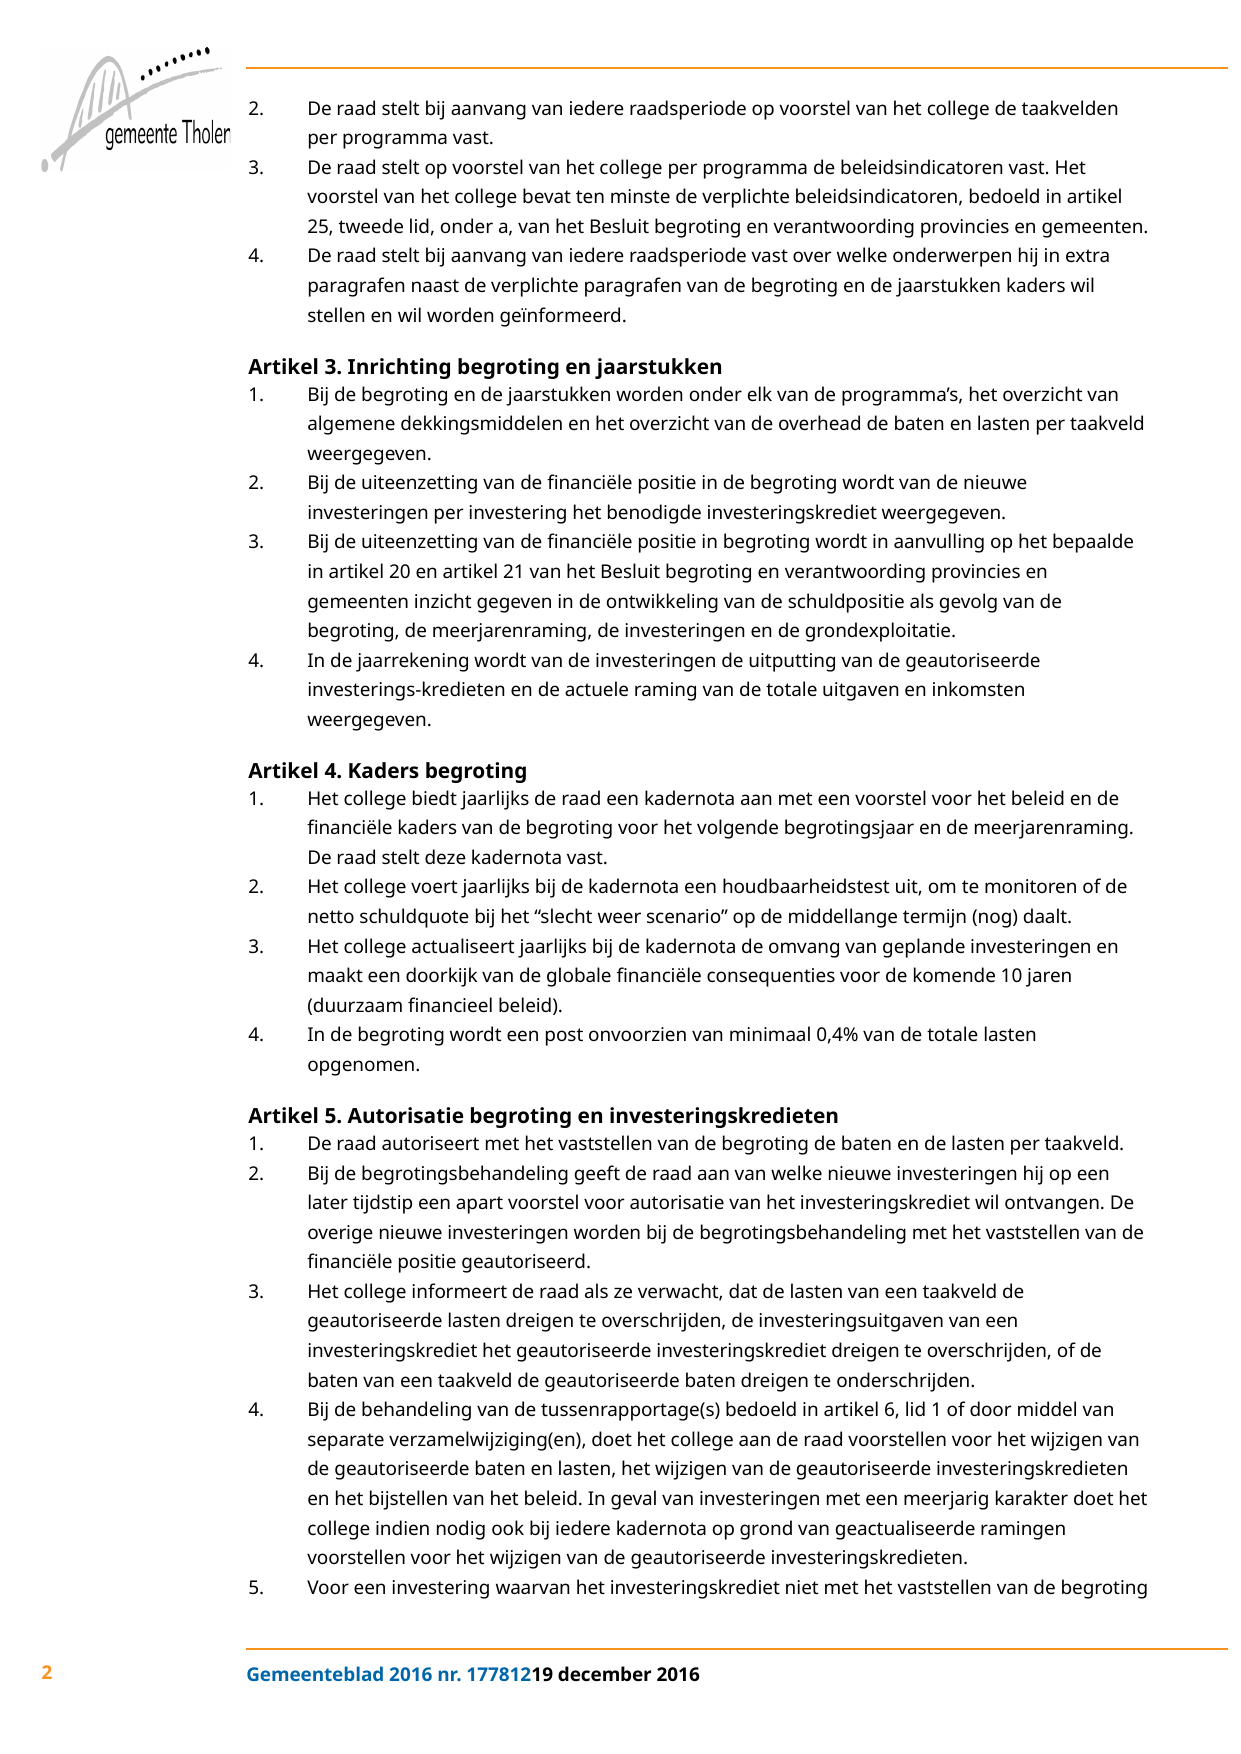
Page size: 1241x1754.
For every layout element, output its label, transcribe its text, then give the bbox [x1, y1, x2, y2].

list Bij de begroting en de jaarstukken worden onder elk van de programma’s, het overzicht van algemene dekkingsmiddelen en het overzicht van de overhead de baten en lasten per taakveld weergegeven. [248, 381, 1152, 466]
list In de jaarrekening wordt van de investeringen de uitputting van de geautoriseerde investerings-kredieten en de actuele raming van de totale uitgaven en inkomsten weergegeven. [248, 647, 1152, 732]
text Artikel 4. Kaders begroting [248, 757, 1152, 785]
list De raad autoriseert met het vaststellen van de begroting de baten en de lasten per taakveld. [248, 1130, 1152, 1156]
text Artikel 5. Autorisatie begroting en investeringskredieten [248, 1102, 1152, 1130]
text Artikel 3. Inrichting begroting en jaarstukken [248, 352, 1152, 381]
list In de begroting wordt een post onvoorzien van minimaal 0,4% van de totale lasten opgenomen. [248, 1022, 1152, 1077]
picture [41, 47, 231, 172]
list Het college informeert de raad als ze verwacht, dat de lasten van een taakveld de geautoriseerde lasten dreigen te overschrijden, de investeringsuitgaven van een investeringskrediet het geautoriseerde investeringskrediet dreigen te overschrijden, of de baten van een taakveld de geautoriseerde baten dreigen te onderschrijden. [248, 1278, 1152, 1392]
list De raad stelt bij aanvang van iedere raadsperiode op voorstel van het college de taakvelden per programma vast. [248, 95, 1152, 150]
list Het college biedt jaarlijks de raad een kadernota aan met een voorstel voor het beleid en de financiële kaders van de begroting voor het volgende begrotingsjaar en de meerjarenraming. De raad stelt deze kadernota vast. [248, 785, 1152, 870]
list Bij de uiteenzetting van de financiële positie in begroting wordt in aanvulling op het bepaalde in artikel 20 en artikel 21 van het Besluit begroting en verantwoording provincies en gemeenten inzicht gegeven in de ontwikkeling van de schuldpositie als gevolg van de begroting, de meerjarenraming, de investeringen en de grondexploitatie. [248, 529, 1152, 643]
list De raad stelt op voorstel van het college per programma de beleidsindicatoren vast. Het voorstel van het college bevat ten minste de verplichte beleidsindicatoren, bedoeld in artikel 25, tweede lid, onder a, van het Besluit begroting en verantwoording provincies en gemeenten. [248, 154, 1152, 239]
list Bij de begrotingsbehandeling geeft de raad aan van welke nieuwe investeringen hij op een later tijdstip een apart voorstel voor autorisatie van het investeringskrediet wil ontvangen. De overige nieuwe investeringen worden bij de begrotingsbehandeling met het vaststellen van de financiële positie geautoriseerd. [248, 1160, 1152, 1274]
list Het college actualiseert jaarlijks bij de kadernota de omvang van geplande investeringen en maakt een doorkijk van de globale financiële consequenties voor de komende 10 jaren (duurzaam financieel beleid). [248, 933, 1152, 1018]
list De raad stelt bij aanvang van iedere raadsperiode vast over welke onderwerpen hij in extra paragrafen naast de verplichte paragrafen van de begroting en de jaarstukken kaders wil stellen en wil worden geïnformeerd. [248, 243, 1152, 328]
list Het college voert jaarlijks bij de kadernota een houdbaarheidstest uit, om te monitoren of de netto schuldquote bij het “slecht weer scenario” op de middellange termijn (nog) daalt. [248, 874, 1152, 929]
list Voor een investering waarvan het investeringskrediet niet met het vaststellen van de begroting [248, 1574, 1152, 1599]
list Bij de uiteenzetting van de financiële positie in de begroting wordt van de nieuwe investeringen per investering het benodigde investeringskrediet weergegeven. [248, 469, 1152, 525]
list Bij de behandeling van de tussenrapportage(s) bedoeld in artikel 6, lid 1 of door middel van separate verzamelwijziging(en), doet het college aan de raad voorstellen voor het wijzigen van de geautoriseerde baten en lasten, het wijzigen van de geautoriseerde investeringskredieten en het bijstellen van het beleid. In geval van investeringen met een meerjarig karakter doet het college indien nodig ook bij iedere kadernota op grond van geactualiseerde ramingen voorstellen voor het wijzigen van de geautoriseerde investeringskredieten. [248, 1396, 1152, 1570]
